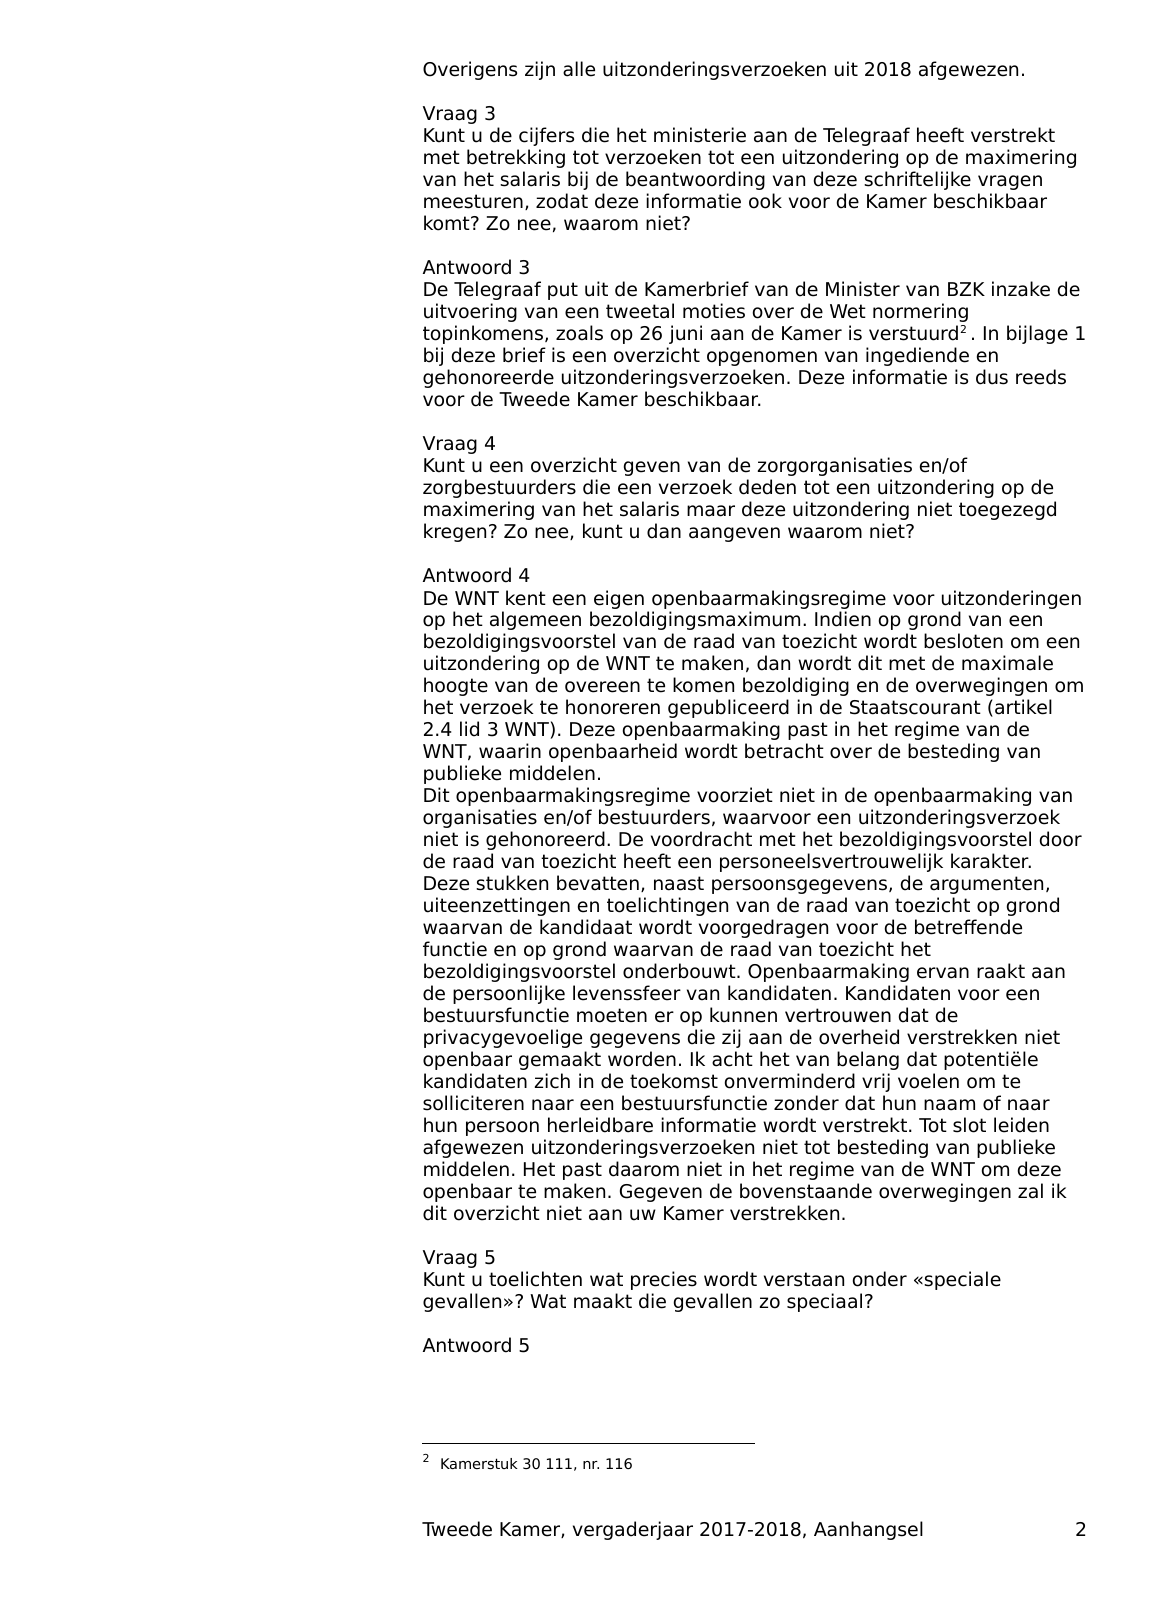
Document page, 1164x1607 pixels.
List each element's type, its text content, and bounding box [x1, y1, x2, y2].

text Vraag 4 [422, 433, 1087, 455]
text Antwoord 5 [422, 1335, 1087, 1357]
text Vraag 3 [422, 103, 1087, 125]
text Kamerstuk 30 111, nr. 116 [422, 1452, 1087, 1474]
text De Telegraaf put uit de Kamerbrief van de Minister van BZK inzake de uitvoering van een tweetal moties over de Wet normering topinkomens, zoals op 26 juni aan de Kamer is verstuurd. In bijlage 1 bij deze brief is een overzicht opgenomen van ingediende en gehonoreerde uitzonderingsverzoeken. Deze informatie is dus reeds voor de Tweede Kamer beschikbaar. [422, 279, 1087, 411]
text Antwoord 4 [422, 565, 1087, 587]
text Kunt u toelichten wat precies wordt verstaan onder «speciale gevallen»? Wat maakt die gevallen zo speciaal? [422, 1269, 1087, 1313]
text Vraag 5 [422, 1247, 1087, 1269]
text Kunt u de cijfers die het ministerie aan de Telegraaf heeft verstrekt met betrekking tot verzoeken tot een uitzondering op de maximering van het salaris bij de beantwoording van deze schriftelijke vragen meesturen, zodat deze informatie ook voor de Kamer beschikbaar komt? Zo nee, waarom niet? [422, 125, 1087, 235]
text Dit openbaarmakingsregime voorziet niet in de openbaarmaking van organisaties en/of bestuurders, waarvoor een uitzonderingsverzoek niet is gehonoreerd. De voordracht met het bezoldigingsvoorstel door de raad van toezicht heeft een personeelsvertrouwelijk karakter. Deze stukken bevatten, naast persoonsgegevens, de argumenten, uiteenzettingen en toelichtingen van de raad van toezicht op grond waarvan de kandidaat wordt voorgedragen voor de betreffende functie en op grond waarvan de raad van toezicht het bezoldigingsvoorstel onderbouwt. Openbaarmaking ervan raakt aan de persoonlijke levenssfeer van kandidaten. Kandidaten voor een bestuursfunctie moeten er op kunnen vertrouwen dat de privacygevoelige gegevens die zij aan de overheid verstrekken niet openbaar gemaakt worden. Ik acht het van belang dat potentiële kandidaten zich in de toekomst onverminderd vrij voelen om te solliciteren naar een bestuursfunctie zonder dat hun naam of naar hun persoon herleidbare informatie wordt verstrekt. Tot slot leiden afgewezen uitzonderingsverzoeken niet tot besteding van publieke middelen. Het past daarom niet in het regime van de WNT om deze openbaar te maken. Gegeven de bovenstaande overwegingen zal ik dit overzicht niet aan uw Kamer verstrekken. [422, 785, 1087, 1225]
text Kunt u een overzicht geven van de zorgorganisaties en/of zorgbestuurders die een verzoek deden tot een uitzondering op de maximering van het salaris maar deze uitzondering niet toegezegd kregen? Zo nee, kunt u dan aangeven waarom niet? [422, 455, 1087, 543]
text Overigens zijn alle uitzonderingsverzoeken uit 2018 afgewezen. [422, 59, 1087, 81]
text De WNT kent een eigen openbaarmakingsregime voor uitzonderingen op het algemeen bezoldigingsmaximum. Indien op grond van een bezoldigingsvoorstel van de raad van toezicht wordt besloten om een uitzondering op de WNT te maken, dan wordt dit met de maximale hoogte van de overeen te komen bezoldiging en de overwegingen om het verzoek te honoreren gepubliceerd in de Staatscourant (artikel 2.4 lid 3 WNT). Deze openbaarmaking past in het regime van de WNT, waarin openbaarheid wordt betracht over de besteding van publieke middelen. [422, 587, 1087, 785]
text Antwoord 3 [422, 257, 1087, 279]
